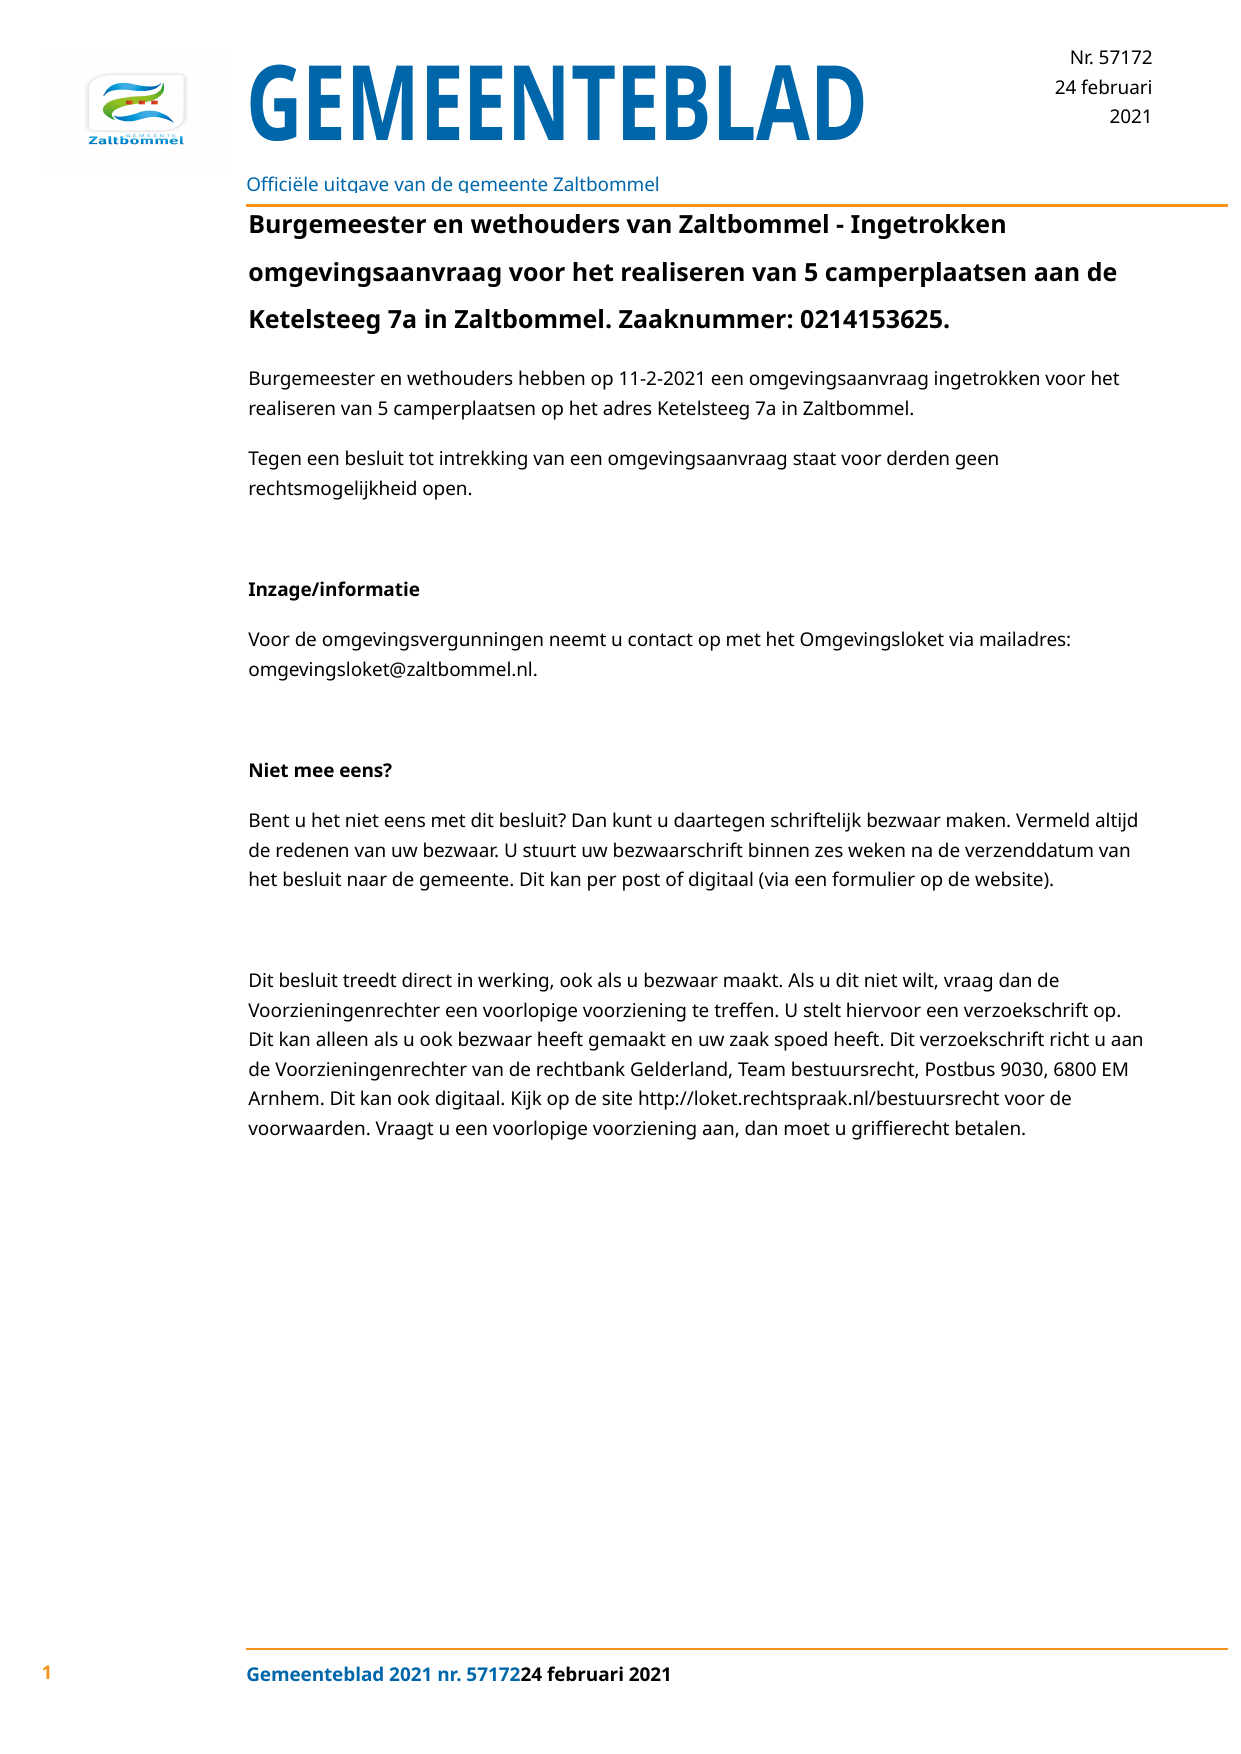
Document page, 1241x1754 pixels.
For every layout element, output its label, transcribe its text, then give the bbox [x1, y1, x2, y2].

text Dit besluit treedt direct in werking, ook als u bezwaar maakt. Als u dit niet wilt, vraag dan de Voorzieningenrechter een voorlopige voorziening te treffen. U stelt hiervoor een verzoekschrift op. Dit kan alleen als u ook bezwaar heeft gemaakt en uw zaak spoed heeft. Dit verzoekschrift richt u aan de Voorzieningenrechter van de rechtbank Gelderland, Team bestuursrecht, Postbus 9030, 6800 EM Arnhem. Dit kan ook digitaal. Kijk op de site http://loket.rechtspraak.nl/bestuursrecht voor de voorwaarden. Vraagt u een voorlopige voorziening aan, dan moet u griffierecht betalen. [248, 967, 1152, 1141]
text Burgemeester en wethouders hebben op 11-2-2021 een omgevingsaanvraag ingetrokken voor het realiseren van 5 camperplaatsen op het adres Ketelsteeg 7a in Zaltbommel. [248, 366, 1152, 421]
picture [41, 47, 231, 172]
text Inzage/informatie [248, 576, 1152, 602]
text Bent u het niet eens met dit besluit? Dan kunt u daartegen schriftelijk bezwaar maken. Vermeld altijd de redenen van uw bezwaar. U stuurt uw bezwaarschrift binnen zes weken na de verzenddatum van het besluit naar de gemeente. Dit kan per post of digitaal (via een formulier op de website). [248, 807, 1152, 892]
text Burgemeester en wethouders van Zaltbommel - Ingetrokken omgevingsaanvraag voor het realiseren van 5 camperplaatsen aan de Ketelsteeg 7a in Zaltbommel. Zaaknummer: 0214153625. [248, 207, 1152, 336]
text Tegen een besluit tot intrekking van een omgevingsaanvraag staat voor derden geen rechtsmogelijkheid open. [248, 446, 1152, 501]
text Niet mee eens? [248, 757, 1152, 782]
text Voor de omgevingsvergunningen neemt u contact op met het Omgevingsloket via mailadres: omgevingsloket@zaltbommel.nl. [248, 626, 1152, 682]
